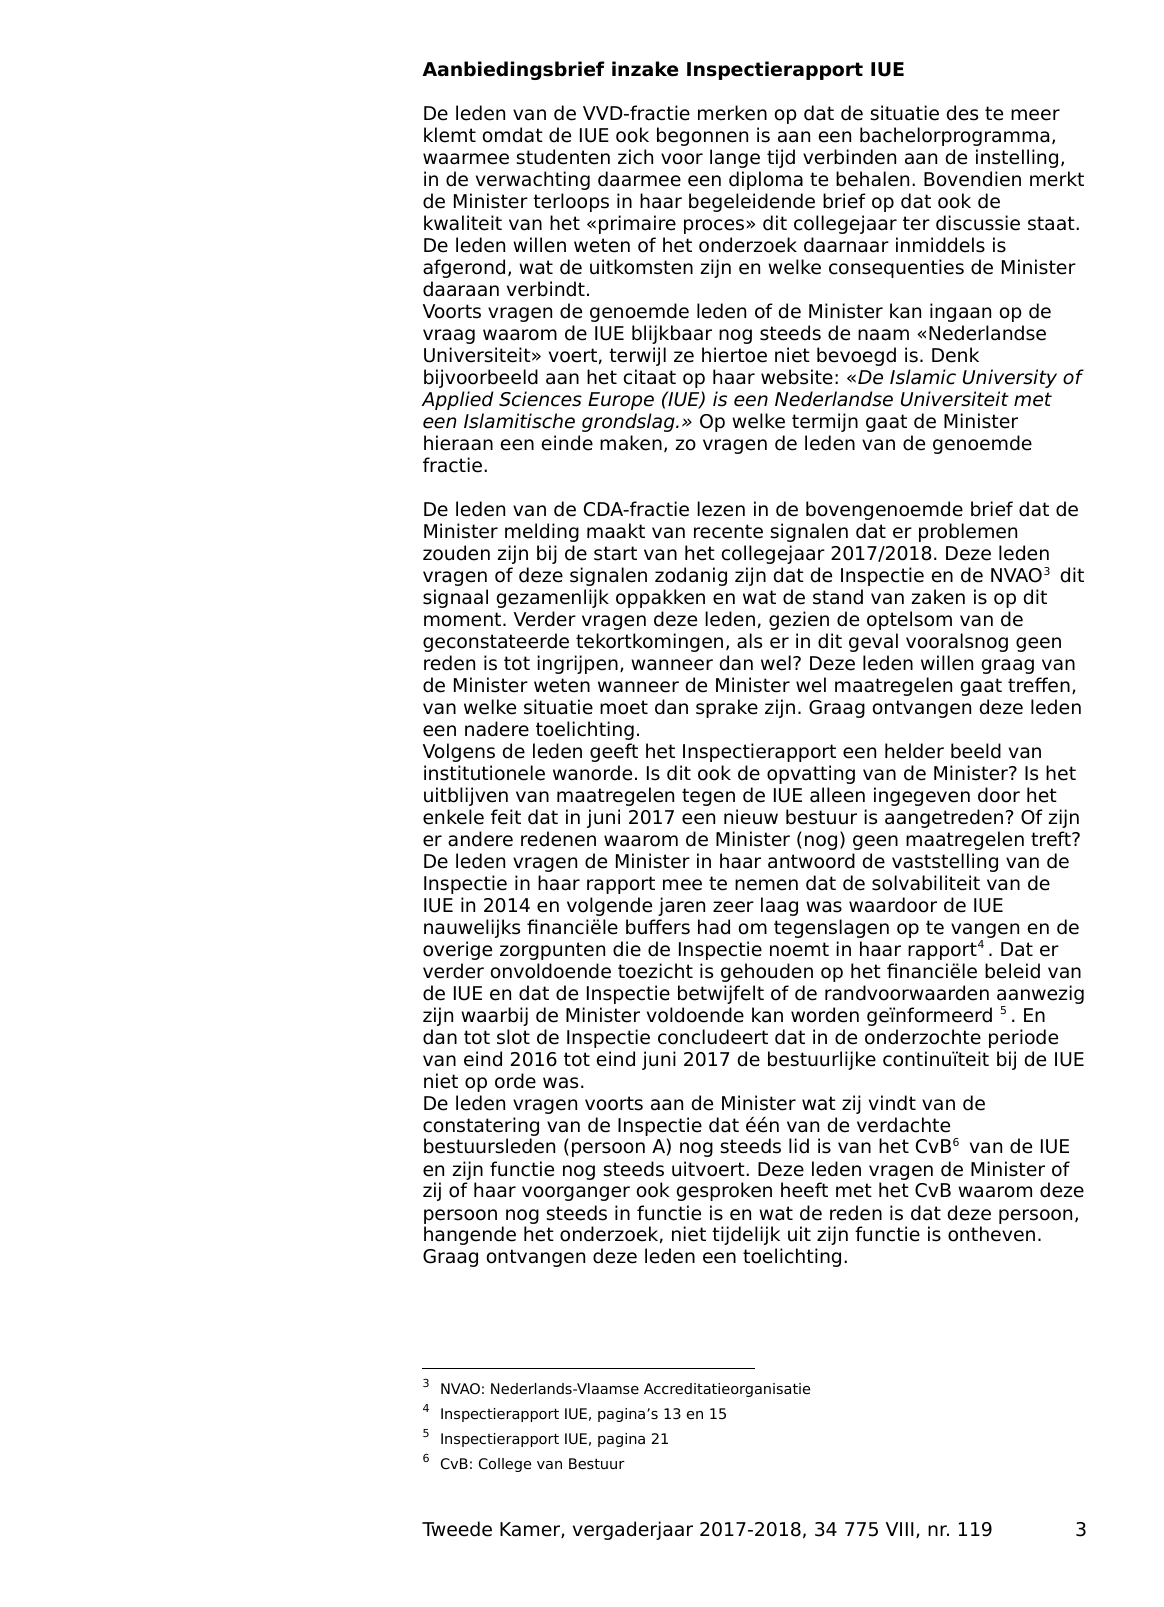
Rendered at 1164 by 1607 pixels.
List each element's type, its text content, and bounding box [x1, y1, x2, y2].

text Volgens de leden geeft het Inspectierapport een helder beeld van institutionele wanorde. Is dit ook de opvatting van de Minister? Is het uitblijven van maatregelen tegen de IUE alleen ingegeven door het enkele feit dat in juni 2017 een nieuw bestuur is aangetreden? Of zijn er andere redenen waarom de Minister (nog) geen maatregelen treft? De leden vragen de Minister in haar antwoord de vaststelling van de Inspectie in haar rapport mee te nemen dat de solvabiliteit van de IUE in 2014 en volgende jaren zeer laag was waardoor de IUE nauwelijks financiële buffers had om tegenslagen op te vangen en de overige zorgpunten die de Inspectie noemt in haar rapport. Dat er verder onvoldoende toezicht is gehouden op het financiële beleid van de IUE en dat de Inspectie betwijfelt of de randvoorwaarden aanwezig zijn waarbij de Minister voldoende kan worden geïnformeerd . En dan tot slot de Inspectie concludeert dat in de onderzochte periode van eind 2016 tot eind juni 2017 de bestuurlijke continuïteit bij de IUE niet op orde was. [422, 741, 1087, 1092]
text NVAO: Nederlands-Vlaamse Accreditatieorganisatie [422, 1377, 1087, 1399]
text Voorts vragen de genoemde leden of de Minister kan ingaan op de vraag waarom de IUE blijkbaar nog steeds de naam «Nederlandse Universiteit» voert, terwijl ze hiertoe niet bevoegd is. Denk bijvoorbeeld aan het citaat op haar website: «De Islamic University of Applied Sciences Europe (IUE) is een Nederlandse Universiteit met een Islamitische grondslag.» Op welke termijn gaat de Minister hieraan een einde maken, zo vragen de leden van de genoemde fractie. [422, 301, 1087, 477]
text De leden van de CDA-fractie lezen in de bovengenoemde brief dat de Minister melding maakt van recente signalen dat er problemen zouden zijn bij de start van het collegejaar 2017/2018. Deze leden vragen of deze signalen zodanig zijn dat de Inspectie en de NVAO dit signaal gezamenlijk oppakken en wat de stand van zaken is op dit moment. Verder vragen deze leden, gezien de optelsom van de geconstateerde tekortkomingen, als er in dit geval vooralsnog geen reden is tot ingrijpen, wanneer dan wel? Deze leden willen graag van de Minister weten wanneer de Minister wel maatregelen gaat treffen, van welke situatie moet dan sprake zijn. Graag ontvangen deze leden een nadere toelichting. [422, 499, 1087, 741]
text CvB: College van Bestuur [422, 1452, 1087, 1474]
text Inspectierapport IUE, pagina 21 [422, 1427, 1087, 1449]
subtitle Aanbiedingsbrief inzake Inspectierapport IUE [422, 59, 1087, 81]
text De leden van de VVD-fractie merken op dat de situatie des te meer klemt omdat de IUE ook begonnen is aan een bachelorprogramma, waarmee studenten zich voor lange tijd verbinden aan de instelling, in de verwachting daarmee een diploma te behalen. Bovendien merkt de Minister terloops in haar begeleidende brief op dat ook de kwaliteit van het «primaire proces» dit collegejaar ter discussie staat. De leden willen weten of het onderzoek daarnaar inmiddels is afgerond, wat de uitkomsten zijn en welke consequenties de Minister daaraan verbindt. [422, 103, 1087, 301]
text De leden vragen voorts aan de Minister wat zij vindt van de constatering van de Inspectie dat één van de verdachte bestuursleden (persoon A) nog steeds lid is van het CvB van de IUE en zijn functie nog steeds uitvoert. Deze leden vragen de Minister of zij of haar voorganger ook gesproken heeft met het CvB waarom deze persoon nog steeds in functie is en wat de reden is dat deze persoon, hangende het onderzoek, niet tijdelijk uit zijn functie is ontheven. Graag ontvangen deze leden een toelichting. [422, 1092, 1087, 1268]
text Inspectierapport IUE, pagina’s 13 en 15 [422, 1402, 1087, 1424]
